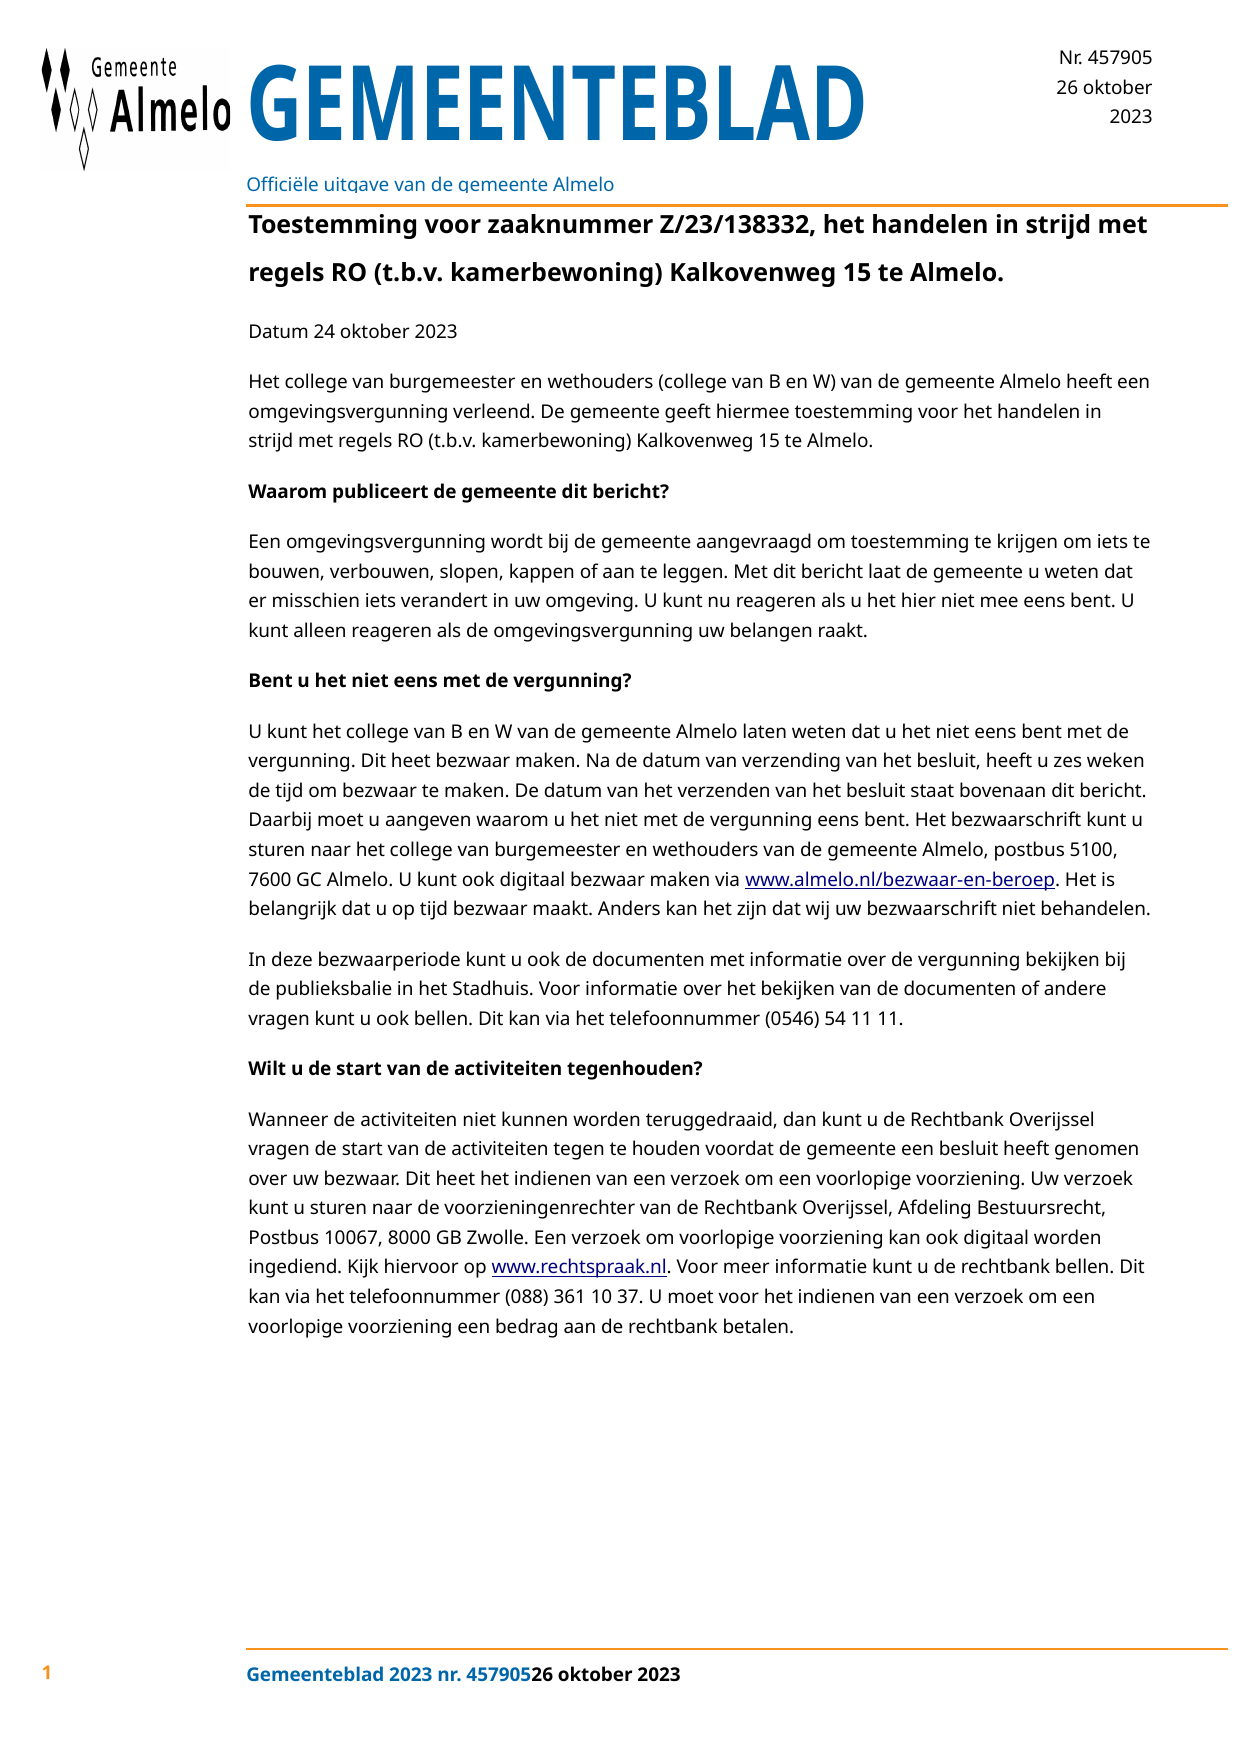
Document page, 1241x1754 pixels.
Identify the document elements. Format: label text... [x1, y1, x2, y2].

text Het college van burgemeester en wethouders (college van B en W) van de gemeente Almelo heeft een omgevingsvergunning verleend. De gemeente geeft hiermee toestemming voor het handelen in strijd met regels RO (t.b.v. kamerbewoning) Kalkovenweg 15 te Almelo. [248, 368, 1152, 453]
text Waarom publiceert de gemeente dit bericht? [248, 478, 1152, 504]
text Een omgevingsvergunning wordt bij de gemeente aangevraagd om toestemming te krijgen om iets te bouwen, verbouwen, slopen, kappen of aan te leggen. Met dit bericht laat de gemeente u weten dat er misschien iets verandert in uw omgeving. U kunt nu reageren als u het hier niet mee eens bent. U kunt alleen reageren als de omgevingsvergunning uw belangen raakt. [248, 528, 1152, 643]
text Wanneer de activiteiten niet kunnen worden teruggedraaid, dan kunt u de Rechtbank Overijssel vragen de start van de activiteiten tegen te houden voordat de gemeente een besluit heeft genomen over uw bezwaar. Dit heet het indienen van een verzoek om een voorlopige voorziening. Uw verzoek kunt u sturen naar de voorzieningenrechter van de Rechtbank Overijssel, Afdeling Bestuursrecht, Postbus 10067, 8000 GB Zwolle. Een verzoek om voorlopige voorziening kan ook digitaal worden ingediend. Kijk hiervoor op www.rechtspraak.nl. Voor meer informatie kunt u de rechtbank bellen. Dit kan via het telefoonnummer (088) 361 10 37. U moet voor het indienen van een verzoek om een voorlopige voorziening een bedrag aan de rechtbank betalen. [248, 1106, 1152, 1339]
text Toestemming voor zaaknummer Z/23/138332, het handelen in strijd met regels RO (t.b.v. kamerbewoning) Kalkovenweg 15 te Almelo. [248, 207, 1152, 288]
text Bent u het niet eens met de vergunning? [248, 667, 1152, 693]
text Datum 24 oktober 2023 [248, 318, 1152, 344]
picture [41, 47, 231, 172]
text Wilt u de start van de activiteiten tegenhouden? [248, 1055, 1152, 1081]
text U kunt het college van B en W van de gemeente Almelo laten weten dat u het niet eens bent met de vergunning. Dit heet bezwaar maken. Na de datum van verzending van het besluit, heeft u zes weken de tijd om bezwaar te maken. De datum van het verzenden van het besluit staat bovenaan dit bericht. Daarbij moet u aangeven waarom u het niet met de vergunning eens bent. Het bezwaarschrift kunt u sturen naar het college van burgemeester en wethouders van de gemeente Almelo, postbus 5100, 7600 GC Almelo. U kunt ook digitaal bezwaar maken via www.almelo.nl/bezwaar-en-beroep. Het is belangrijk dat u op tijd bezwaar maakt. Anders kan het zijn dat wij uw bezwaarschrift niet behandelen. [248, 718, 1152, 921]
text In deze bezwaarperiode kunt u ook de documenten met informatie over de vergunning bekijken bij de publieksbalie in het Stadhuis. Voor informatie over het bekijken van de documenten of andere vragen kunt u ook bellen. Dit kan via het telefoonnummer (0546) 54 11 11. [248, 946, 1152, 1031]
